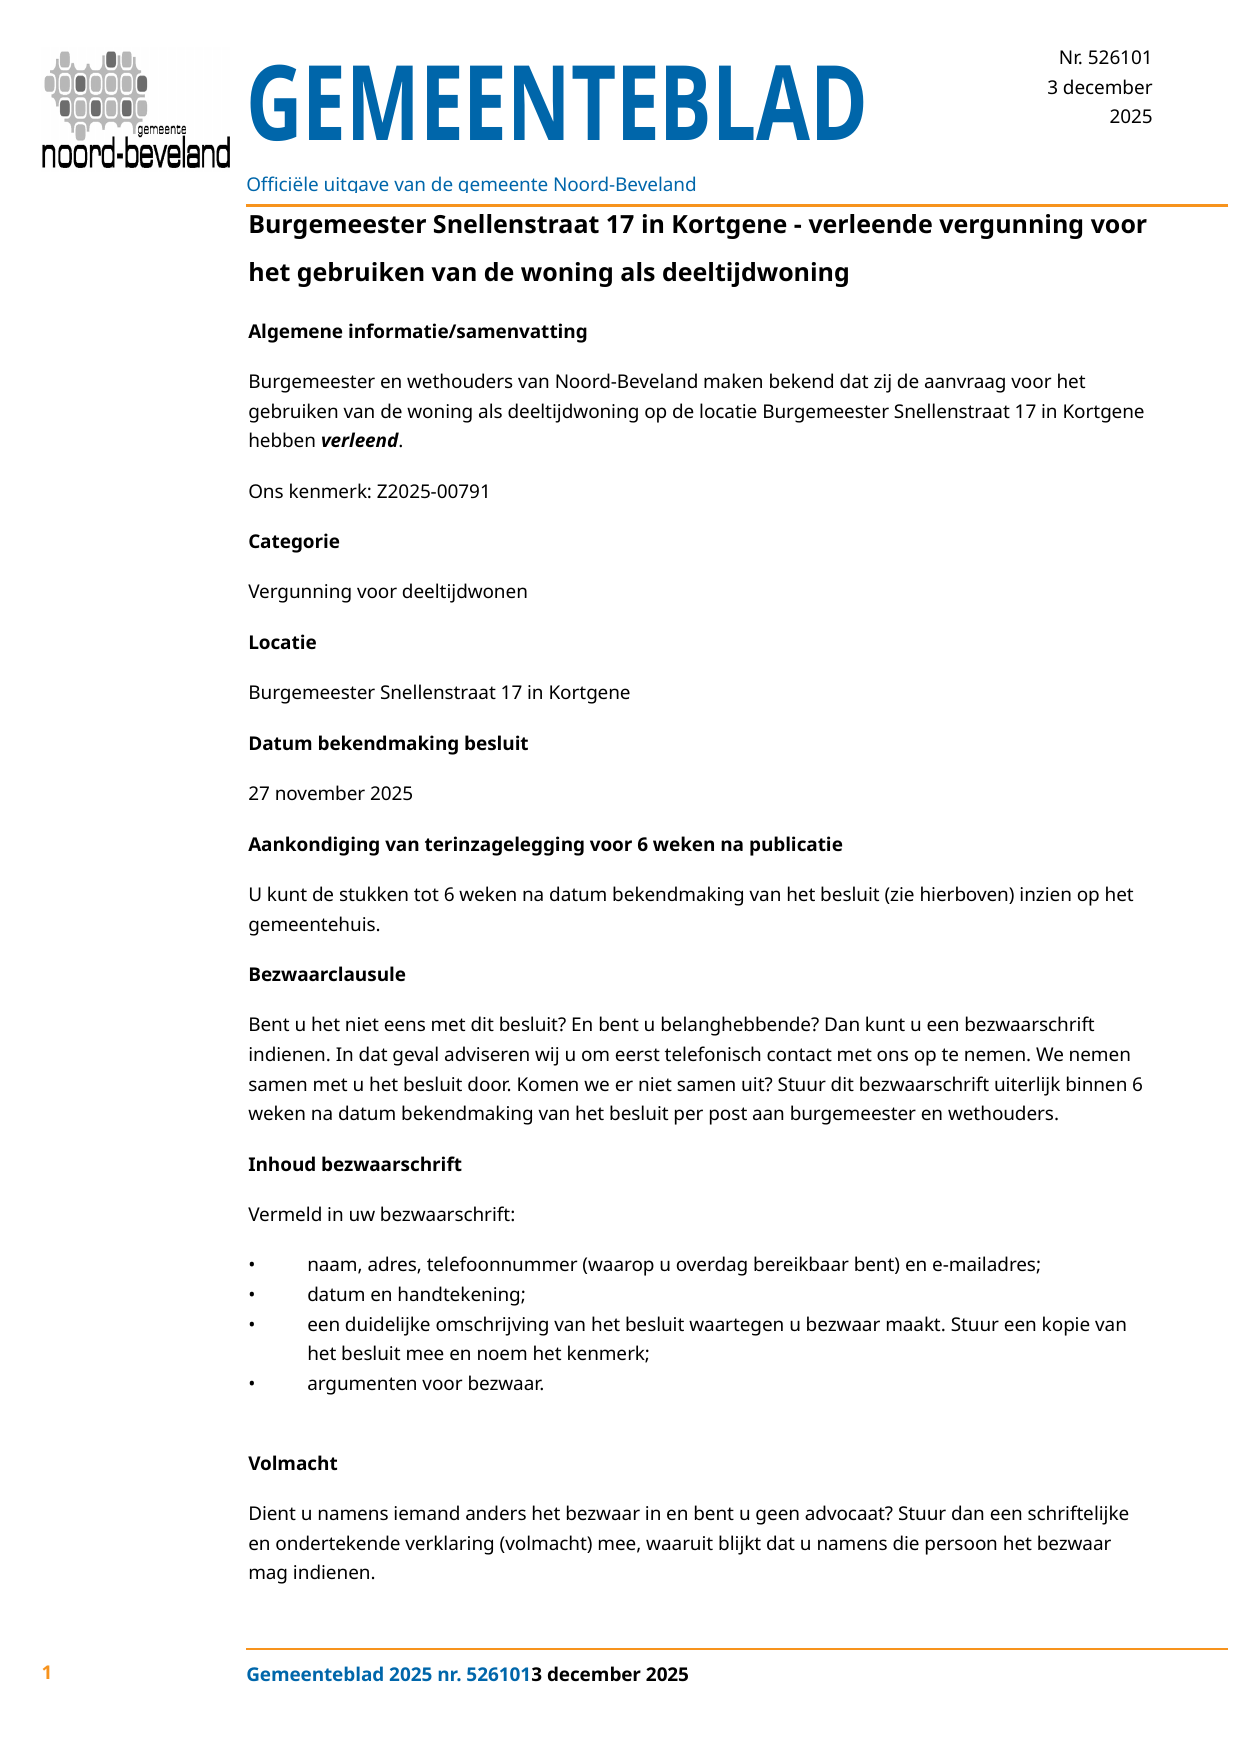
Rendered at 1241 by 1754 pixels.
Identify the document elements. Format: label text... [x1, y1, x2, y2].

text Locatie [248, 629, 1152, 655]
text Vermeld in uw bezwaarschrift: [248, 1201, 1152, 1227]
text Aankondiging van terinzagelegging voor 6 weken na publicatie [248, 831, 1152, 857]
text Dient u namens iemand anders het bezwaar in en bent u geen advocaat? Stuur dan een schriftelijke en ondertekende verklaring (volmacht) mee, waaruit blijkt dat u namens die persoon het bezwaar mag indienen. [248, 1500, 1152, 1585]
text 27 november 2025 [248, 780, 1152, 806]
text Volmacht [248, 1450, 1152, 1476]
text Ons kenmerk: Z2025-00791 [248, 478, 1152, 504]
text Bent u het niet eens met dit besluit? En bent u belanghebbende? Dan kunt u een bezwaarschrift indienen. In dat geval adviseren wij u om eerst telefonisch contact met ons op te nemen. We nemen samen met u het besluit door. Komen we er niet samen uit? Stuur dit bezwaarschrift uiterlijk binnen 6 weken na datum bekendmaking van het besluit per post aan burgemeester en wethouders. [248, 1012, 1152, 1126]
picture [41, 47, 231, 172]
text Inhoud bezwaarschrift [248, 1151, 1152, 1177]
text Burgemeester Snellenstraat 17 in Kortgene [248, 679, 1152, 705]
text Burgemeester en wethouders van Noord-Beveland maken bekend dat zij de aanvraag voor het gebruiken van de woning als deeltijdwoning op de locatie Burgemeester Snellenstraat 17 in Kortgene hebben verleend. [248, 368, 1152, 453]
text U kunt de stukken tot 6 weken na datum bekendmaking van het besluit (zie hierboven) inzien op het gemeentehuis. [248, 881, 1152, 937]
list een duidelijke omschrijving van het besluit waartegen u bezwaar maakt. Stuur een kopie van het besluit mee en noem het kenmerk; [248, 1311, 1152, 1366]
list argumenten voor bezwaar. [248, 1370, 1152, 1396]
text Datum bekendmaking besluit [248, 730, 1152, 756]
text Algemene informatie/samenvatting [248, 318, 1152, 344]
text Bezwaarclausule [248, 961, 1152, 987]
text Burgemeester Snellenstraat 17 in Kortgene - verleende vergunning voor het gebruiken van de woning als deeltijdwoning [248, 207, 1152, 288]
text Vergunning voor deeltijdwonen [248, 579, 1152, 604]
list naam, adres, telefoonnummer (waarop u overdag bereikbaar bent) en e-mailadres; [248, 1252, 1152, 1277]
text Categorie [248, 528, 1152, 554]
list datum en handtekening; [248, 1281, 1152, 1307]
